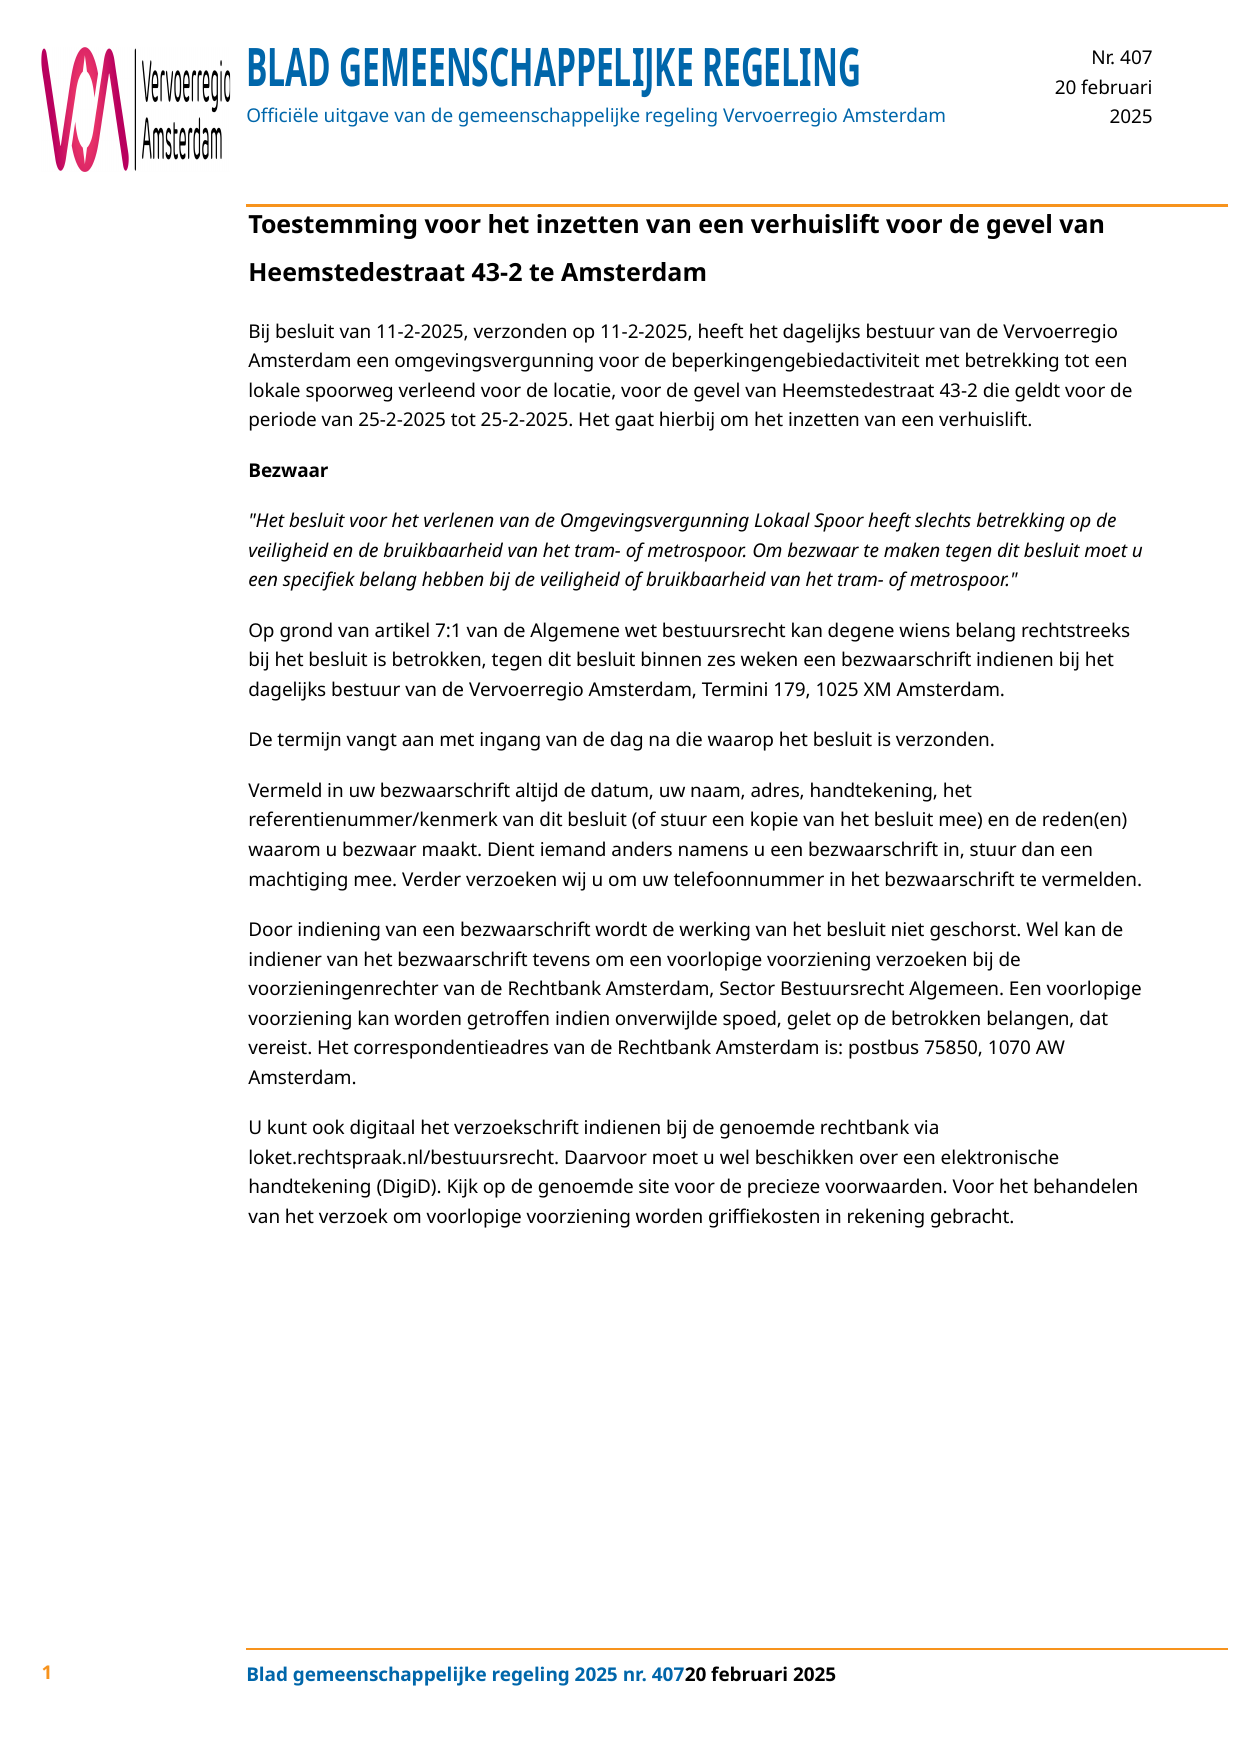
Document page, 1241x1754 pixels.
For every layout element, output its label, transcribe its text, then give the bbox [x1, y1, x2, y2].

text "Het besluit voor het verlenen van de Omgevingsvergunning Lokaal Spoor heeft slechts betrekking op de veiligheid en de bruikbaarheid van het tram- of metrospoor. Om bezwaar te maken tegen dit besluit moet u een specifiek belang hebben bij de veiligheid of bruikbaarheid van het tram- of metrospoor." [248, 507, 1152, 592]
text Op grond van artikel 7:1 van de Algemene wet bestuursrecht kan degene wiens belang rechtstreeks bij het besluit is betrokken, tegen dit besluit binnen zes weken een bezwaarschrift indienen bij het dagelijks bestuur van de Vervoerregio Amsterdam, Termini 179, 1025 XM Amsterdam. [248, 617, 1152, 702]
picture [41, 47, 231, 172]
text U kunt ook digitaal het verzoekschrift indienen bij de genoemde rechtbank via loket.rechtspraak.nl/bestuursrecht. Daarvoor moet u wel beschikken over een elektronische handtekening (DigiD). Kijk op de genoemde site voor de precieze voorwaarden. Voor het behandelen van het verzoek om voorlopige voorziening worden griffiekosten in rekening gebracht. [248, 1114, 1152, 1229]
text Toestemming voor het inzetten van een verhuislift voor de gevel van Heemstedestraat 43-2 te Amsterdam [248, 207, 1152, 288]
text Bij besluit van 11-2-2025, verzonden op 11-2-2025, heeft het dagelijks bestuur van de Vervoerregio Amsterdam een omgevingsvergunning voor de beperkingengebiedactiviteit met betrekking tot een lokale spoorweg verleend voor de locatie, voor de gevel van Heemstedestraat 43-2 die geldt voor de periode van 25-2-2025 tot 25-2-2025. Het gaat hierbij om het inzetten van een verhuislift. [248, 318, 1152, 432]
text Vermeld in uw bezwaarschrift altijd de datum, uw naam, adres, handtekening, het referentienummer/kenmerk van dit besluit (of stuur een kopie van het besluit mee) en de reden(en) waarom u bezwaar maakt. Dient iemand anders namens u een bezwaarschrift in, stuur dan een machtiging mee. Verder verzoeken wij u om uw telefoonnummer in het bezwaarschrift te vermelden. [248, 777, 1152, 892]
text De termijn vangt aan met ingang van de dag na die waarop het besluit is verzonden. [248, 727, 1152, 752]
text Door indiening van een bezwaarschrift wordt de werking van het besluit niet geschorst. Wel kan de indiener van het bezwaarschrift tevens om een voorlopige voorziening verzoeken bij de voorzieningenrechter van de Rechtbank Amsterdam, Sector Bestuursrecht Algemeen. Een voorlopige voorziening kan worden getroffen indien onverwijlde spoed, gelet op de betrokken belangen, dat vereist. Het correspondentieadres van de Rechtbank Amsterdam is: postbus 75850, 1070 AW Amsterdam. [248, 916, 1152, 1090]
text Bezwaar [248, 457, 1152, 483]
